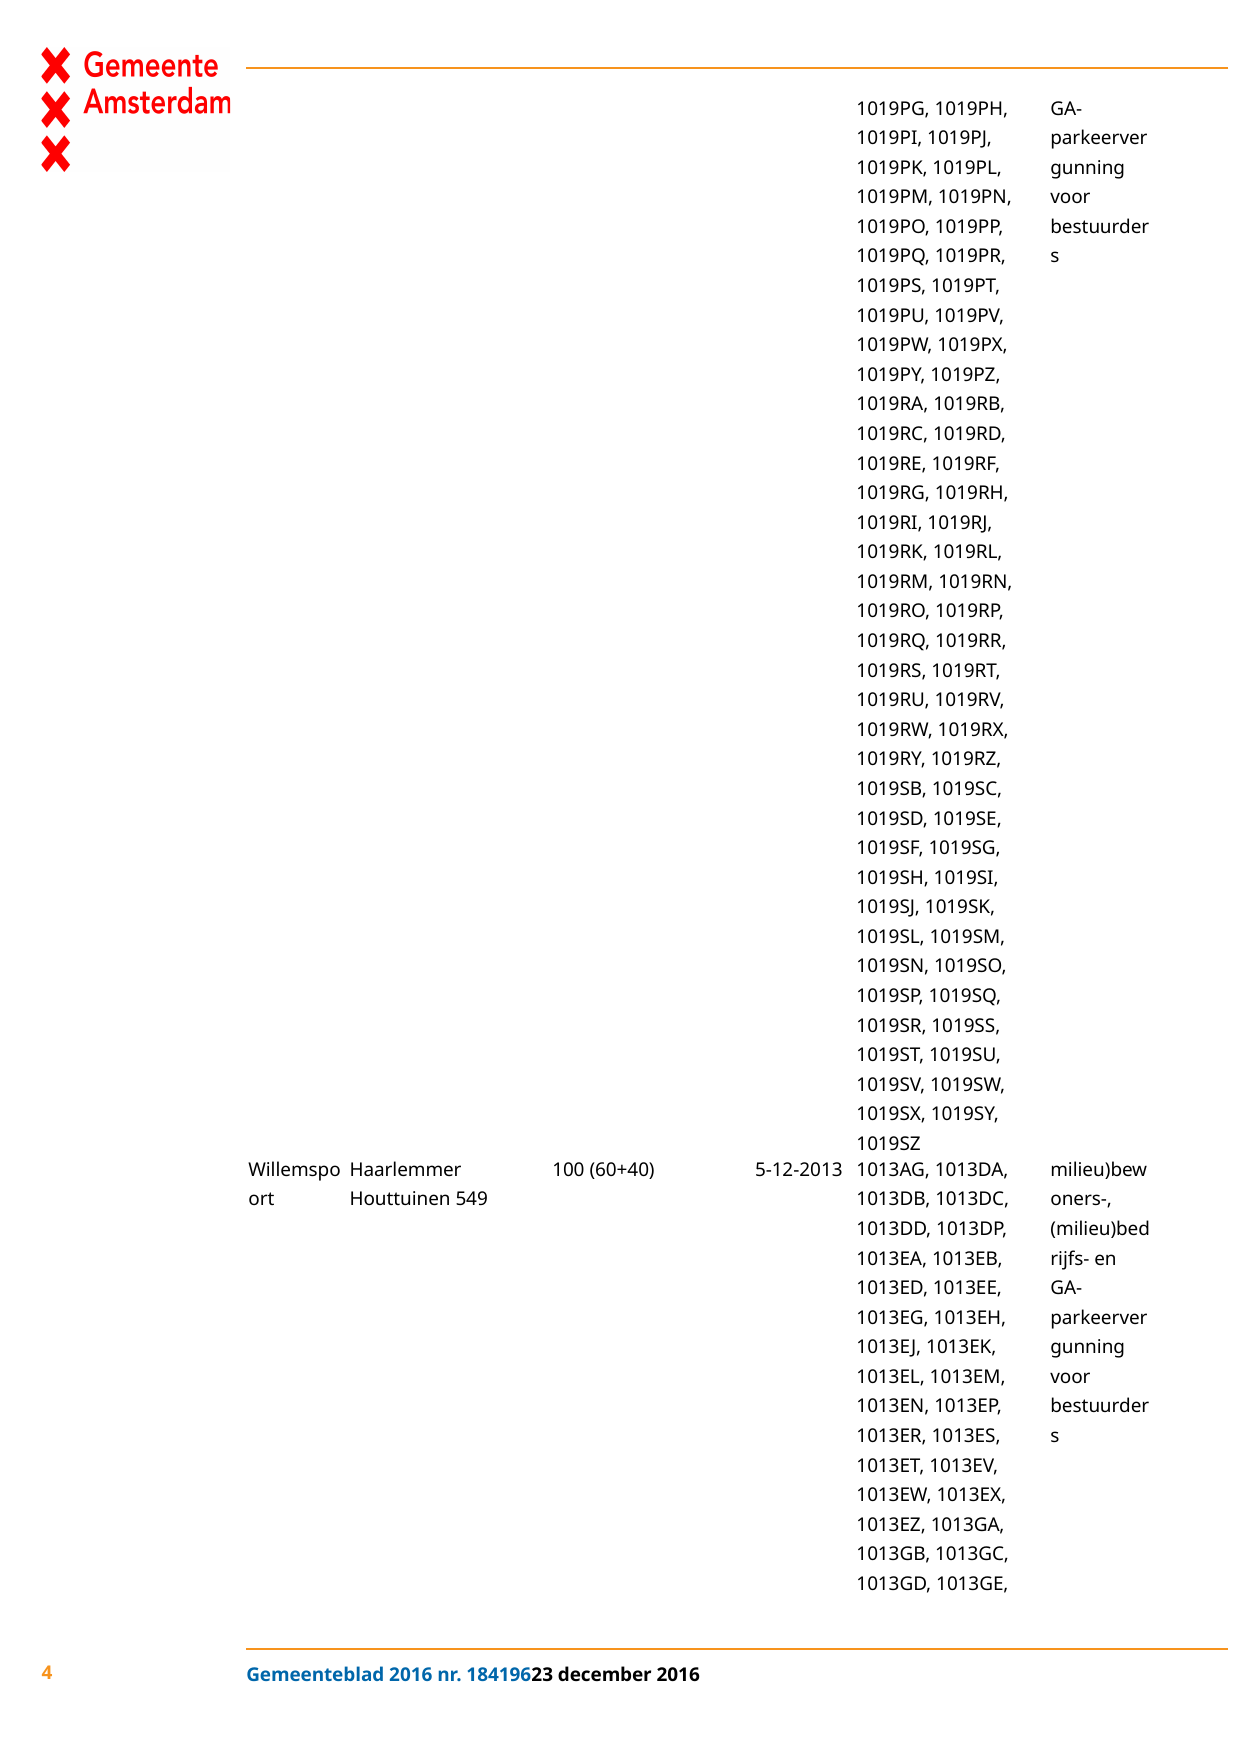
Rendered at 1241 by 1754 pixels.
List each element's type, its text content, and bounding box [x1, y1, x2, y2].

table_cell milieu)bewoners-, (milieu)bedrijfs- en GA-parkeervergunning voor bestuurders [1050, 1156, 1152, 1596]
table_cell 5-12-2013 [755, 1156, 856, 1596]
table_cell 100 (60+40) [552, 1156, 755, 1596]
table_cell [248, 95, 552, 1156]
table_cell [755, 95, 856, 1156]
table_cell 1013AG, 1013DA, 1013DB, 1013DC, 1013DD, 1013DP, 1013EA, 1013EB, 1013ED, 1013EE, 1013EG, 1013EH, 1013EJ, 1013EK, 1013EL, 1013EM, 1013EN, 1013EP, 1013ER, 1013ES, 1013ET, 1013EV, 1013EW, 1013EX, 1013EZ, 1013GA, 1013GB, 1013GC, 1013GD, 1013GE, [856, 1156, 1050, 1596]
table_cell 1019PG, 1019PH, 1019PI, 1019PJ, 1019PK, 1019PL, 1019PM, 1019PN, 1019PO, 1019PP, 1019PQ, 1019PR, 1019PS, 1019PT, 1019PU, 1019PV, 1019PW, 1019PX, 1019PY, 1019PZ, 1019RA, 1019RB, 1019RC, 1019RD, 1019RE, 1019RF, 1019RG, 1019RH, 1019RI, 1019RJ, 1019RK, 1019RL, 1019RM, 1019RN, 1019RO, 1019RP, 1019RQ, 1019RR, 1019RS, 1019RT, 1019RU, 1019RV, 1019RW, 1019RX, 1019RY, 1019RZ, 1019SB, 1019SC, 1019SD, 1019SE, 1019SF, 1019SG, 1019SH, 1019SI, 1019SJ, 1019SK, 1019SL, 1019SM, 1019SN, 1019SO, 1019SP, 1019SQ, 1019SR, 1019SS, 1019ST, 1019SU, 1019SV, 1019SW, 1019SX, 1019SY, 1019SZ [856, 95, 1050, 1156]
picture [41, 47, 231, 172]
table_cell [552, 95, 755, 1156]
table_cell Willemspoort [248, 1156, 349, 1596]
table_cell Haarlemmer Houttuinen 549 [349, 1156, 552, 1596]
table_cell GA-parkeervergunning voor bestuurders [1050, 95, 1152, 1156]
